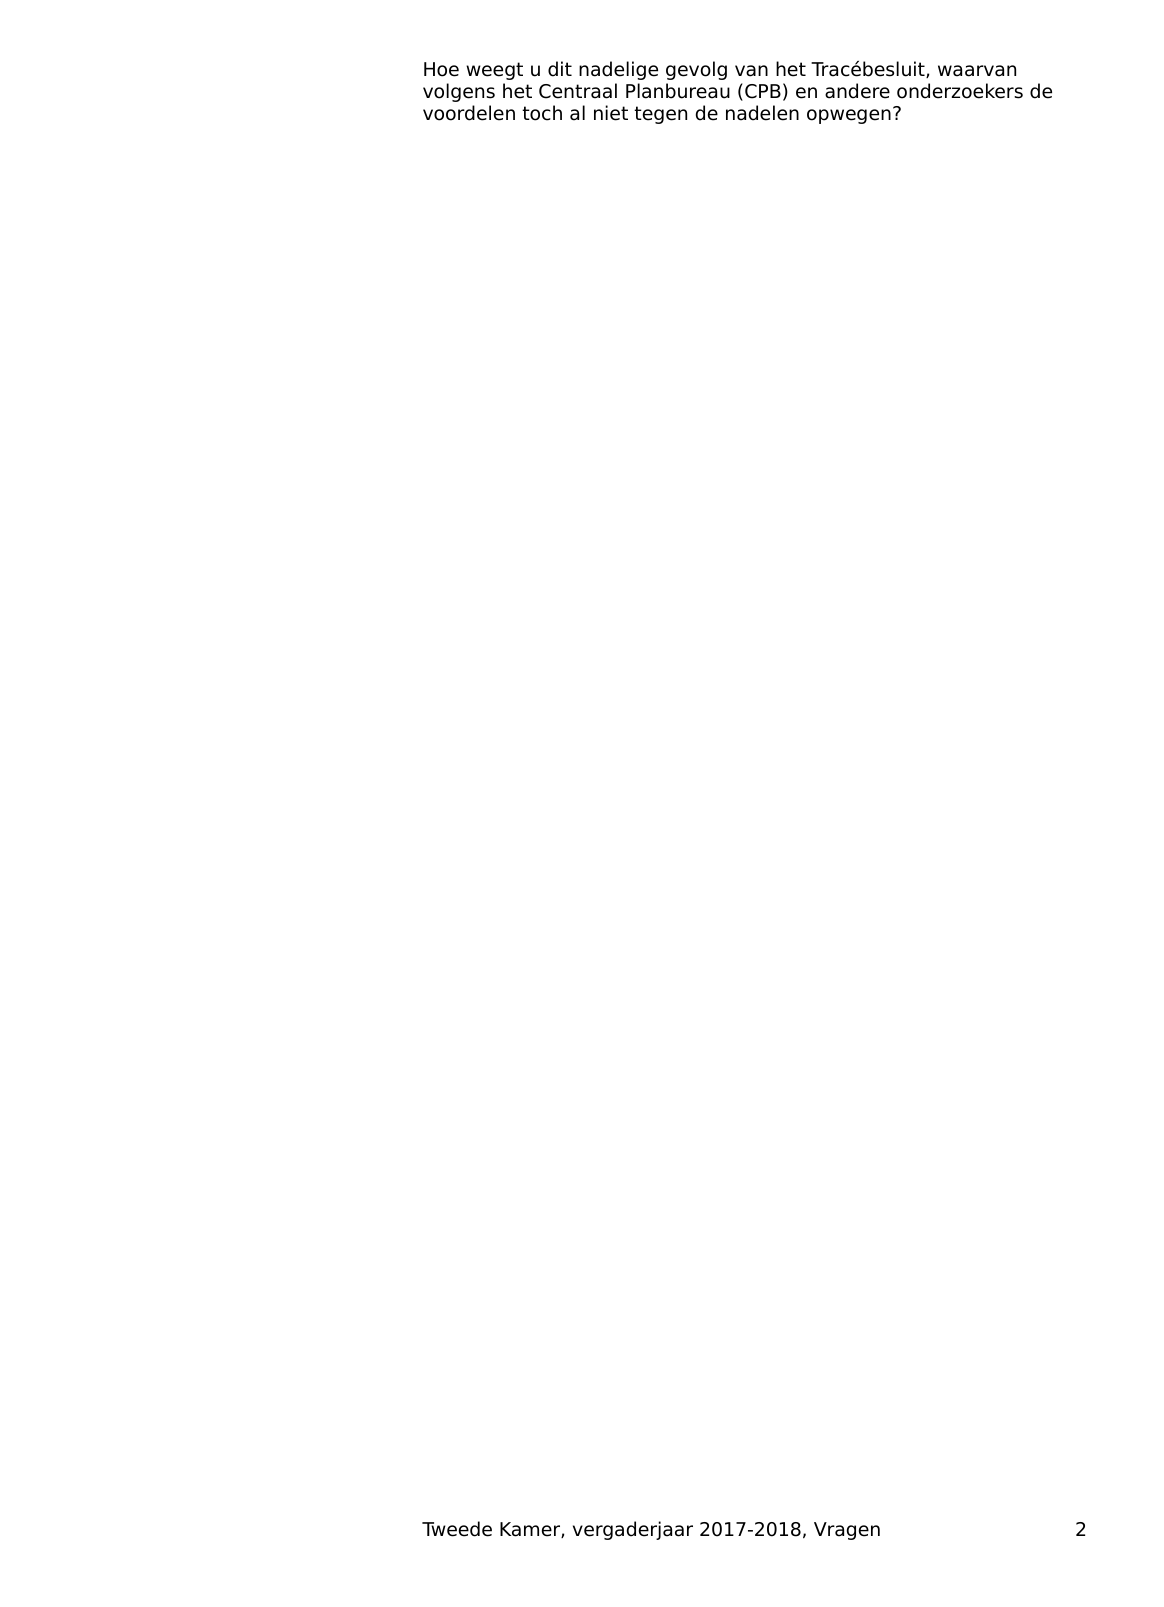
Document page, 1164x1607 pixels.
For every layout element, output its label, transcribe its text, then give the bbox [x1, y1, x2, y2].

text Hoe weegt u dit nadelige gevolg van het Tracébesluit, waarvan volgens het Centraal Planbureau (CPB) en andere onderzoekers de voordelen toch al niet tegen de nadelen opwegen? [422, 59, 1087, 125]
